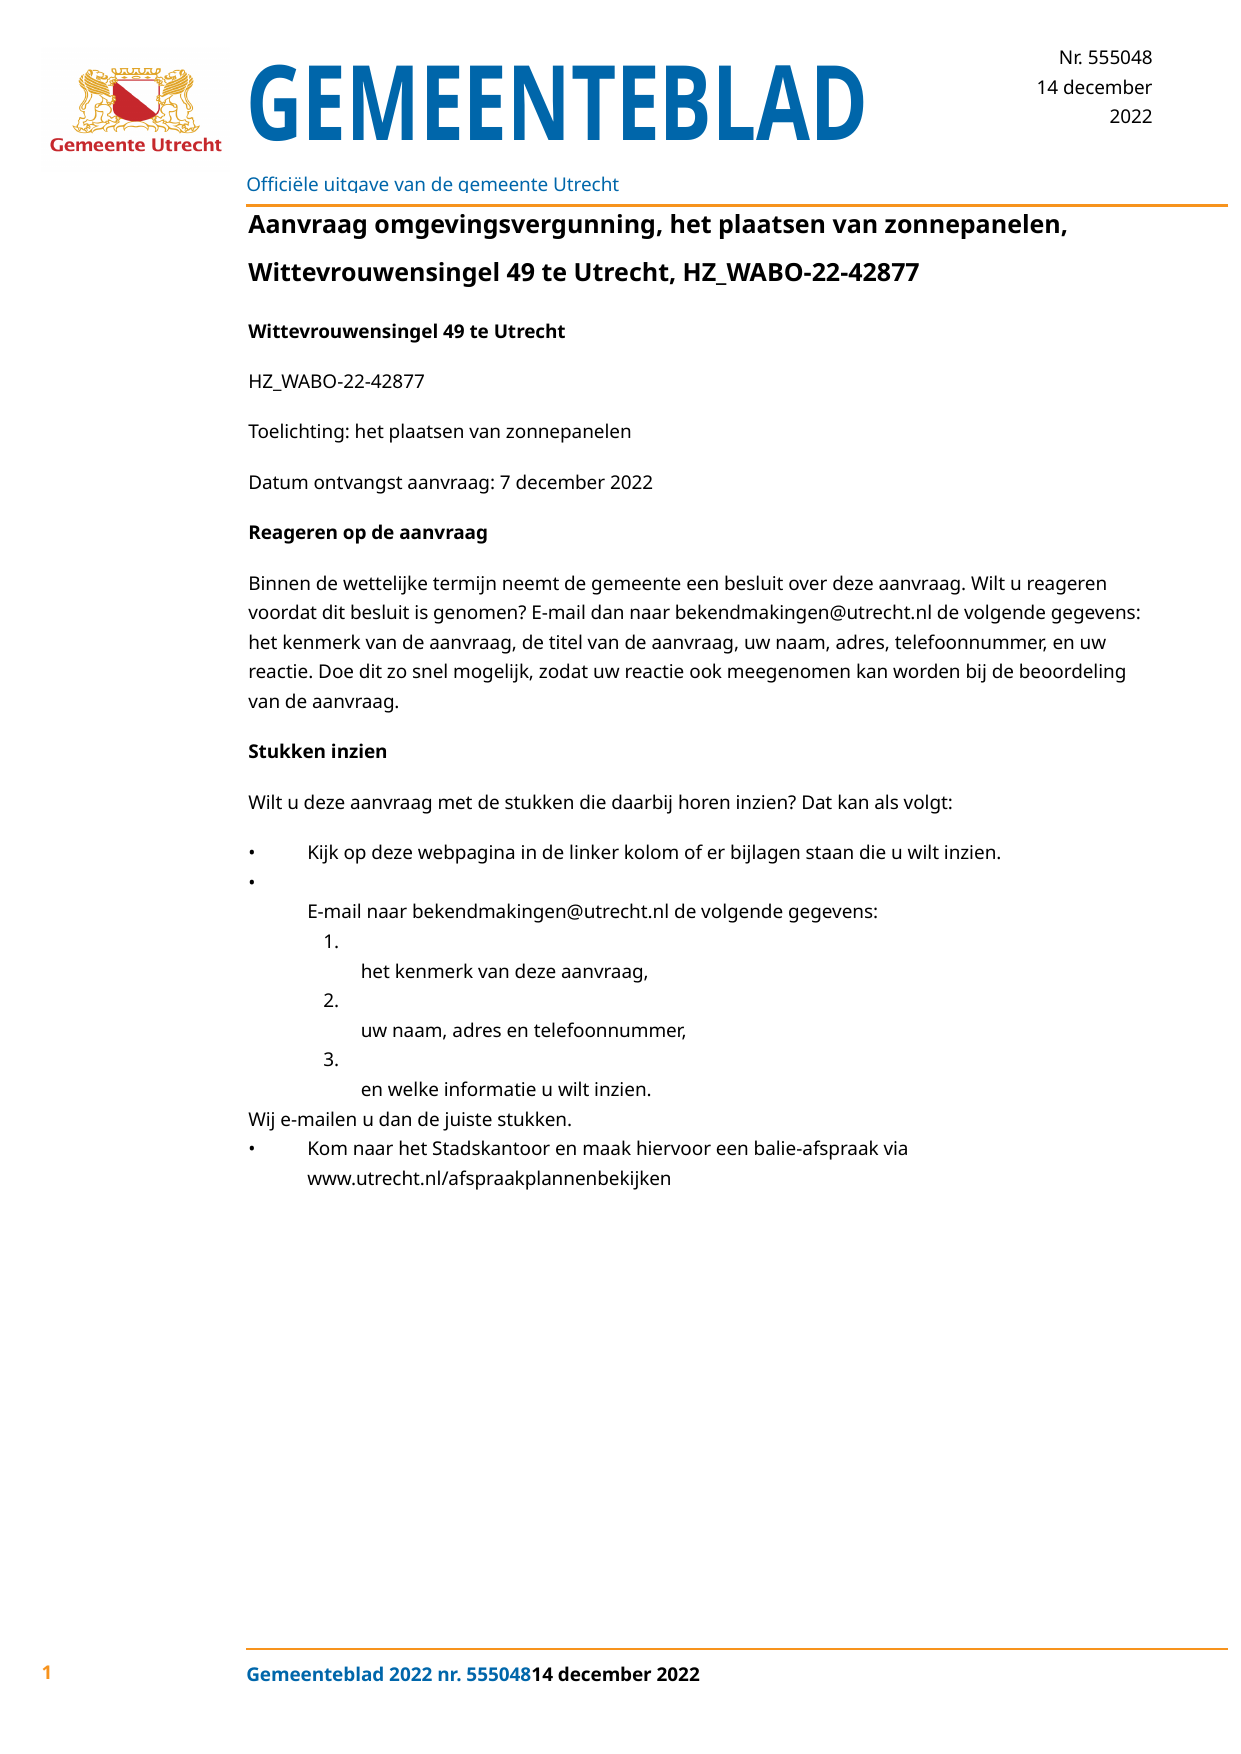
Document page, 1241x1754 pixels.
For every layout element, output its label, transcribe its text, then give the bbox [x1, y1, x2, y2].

text Aanvraag omgevingsvergunning, het plaatsen van zonnepanelen, Wittevrouwensingel 49 te Utrecht, HZ_WABO-22-42877 [248, 207, 1152, 288]
list E-mail naar bekendmakingen@utrecht.nl de volgende gegevens: [248, 899, 1152, 924]
list Kom naar het Stadskantoor en maak hiervoor een balie-afspraak via www.utrecht.nl/afspraakplannenbekijken [248, 1135, 1152, 1191]
list het kenmerk van deze aanvraag, [323, 958, 1152, 984]
text Binnen de wettelijke termijn neemt de gemeente een besluit over deze aanvraag. Wilt u reageren voordat dit besluit is genomen? E-mail dan naar bekendmakingen@utrecht.nl de volgende gegevens: het kenmerk van de aanvraag, de titel van de aanvraag, uw naam, adres, telefoonnummer, en uw reactie. Doe dit zo snel mogelijk, zodat uw reactie ook meegenomen kan worden bij de beoordeling van de aanvraag. [248, 570, 1152, 714]
text Wilt u deze aanvraag met de stukken die daarbij horen inzien? Dat kan als volgt: [248, 789, 1152, 815]
list uw naam, adres en telefoonnummer, [323, 1017, 1152, 1043]
text Datum ontvangst aanvraag: 7 december 2022 [248, 469, 1152, 495]
text Reageren op de aanvraag [248, 519, 1152, 545]
list Kijk op deze webpagina in de linker kolom of er bijlagen staan die u wilt inzien. [248, 839, 1152, 865]
picture [41, 47, 231, 172]
text Stukken inzien [248, 739, 1152, 764]
text Toelichting: het plaatsen van zonnepanelen [248, 419, 1152, 444]
list en welke informatie u wilt inzien. [323, 1076, 1152, 1102]
text HZ_WABO-22-42877 [248, 368, 1152, 394]
text Wittevrouwensingel 49 te Utrecht [248, 318, 1152, 344]
text Wij e-mailen u dan de juiste stukken. [248, 1106, 1152, 1132]
